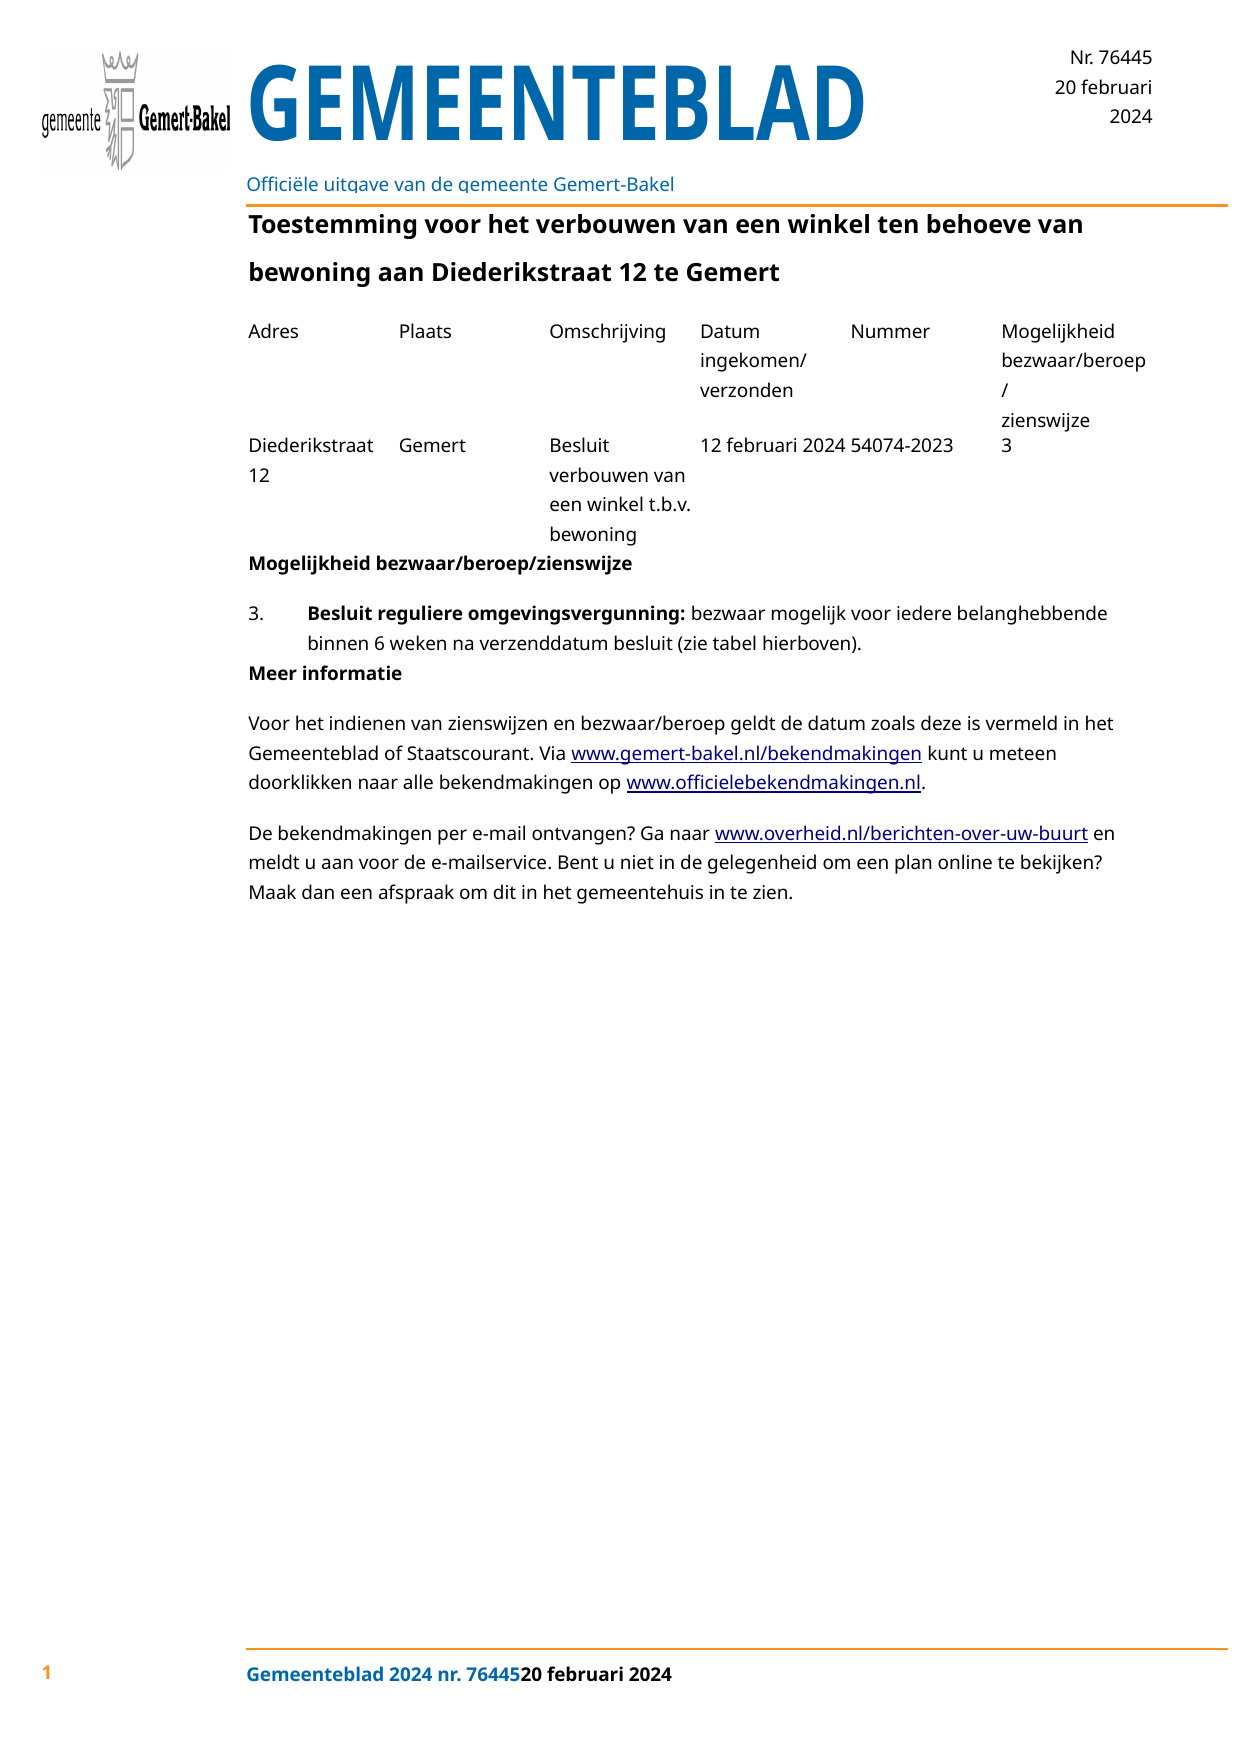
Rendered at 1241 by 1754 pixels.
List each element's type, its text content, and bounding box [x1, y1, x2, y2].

text De bekendmakingen per e-mail ontvangen? Ga naar www.overheid.nl/berichten-over-uw-buurt en meldt u aan voor de e-mailservice. Bent u niet in de gelegenheid om een plan online te bekijken? Maak dan een afspraak om dit in het gemeentehuis in te zien. [248, 820, 1152, 905]
table_header Plaats [399, 318, 549, 432]
table_cell Diederikstraat 12 [248, 433, 398, 547]
table_cell Gemert [399, 433, 549, 547]
table_header Mogelijkheid bezwaar/beroep/ zienswijze [1001, 318, 1152, 432]
table_cell 12 februari 2024 [700, 433, 850, 547]
table_header Omschrijving [549, 318, 700, 432]
text Meer informatie [248, 660, 1152, 686]
table_header Adres [248, 318, 398, 432]
text Toestemming voor het verbouwen van een winkel ten behoeve van bewoning aan Diederikstraat 12 te Gemert [248, 207, 1152, 288]
table_header Nummer [850, 318, 1001, 432]
table_cell 54074-2023 [850, 433, 1001, 547]
picture [41, 47, 231, 172]
list Besluit reguliere omgevingsvergunning: bezwaar mogelijk voor iedere belanghebbende binnen 6 weken na verzenddatum besluit (zie tabel hierboven). [248, 601, 1152, 656]
text Mogelijkheid bezwaar/beroep/zienswijze [248, 550, 1152, 576]
table_cell 3 [1001, 433, 1152, 547]
table_header Datum ingekomen/ verzonden [700, 318, 850, 432]
table_cell Besluit verbouwen van een winkel t.b.v. bewoning [549, 433, 700, 547]
text Voor het indienen van zienswijzen en bezwaar/beroep geldt de datum zoals deze is vermeld in het Gemeenteblad of Staatscourant. Via www.gemert-bakel.nl/bekendmakingen kunt u meteen doorklikken naar alle bekendmakingen op www.officielebekendmakingen.nl. [248, 710, 1152, 795]
